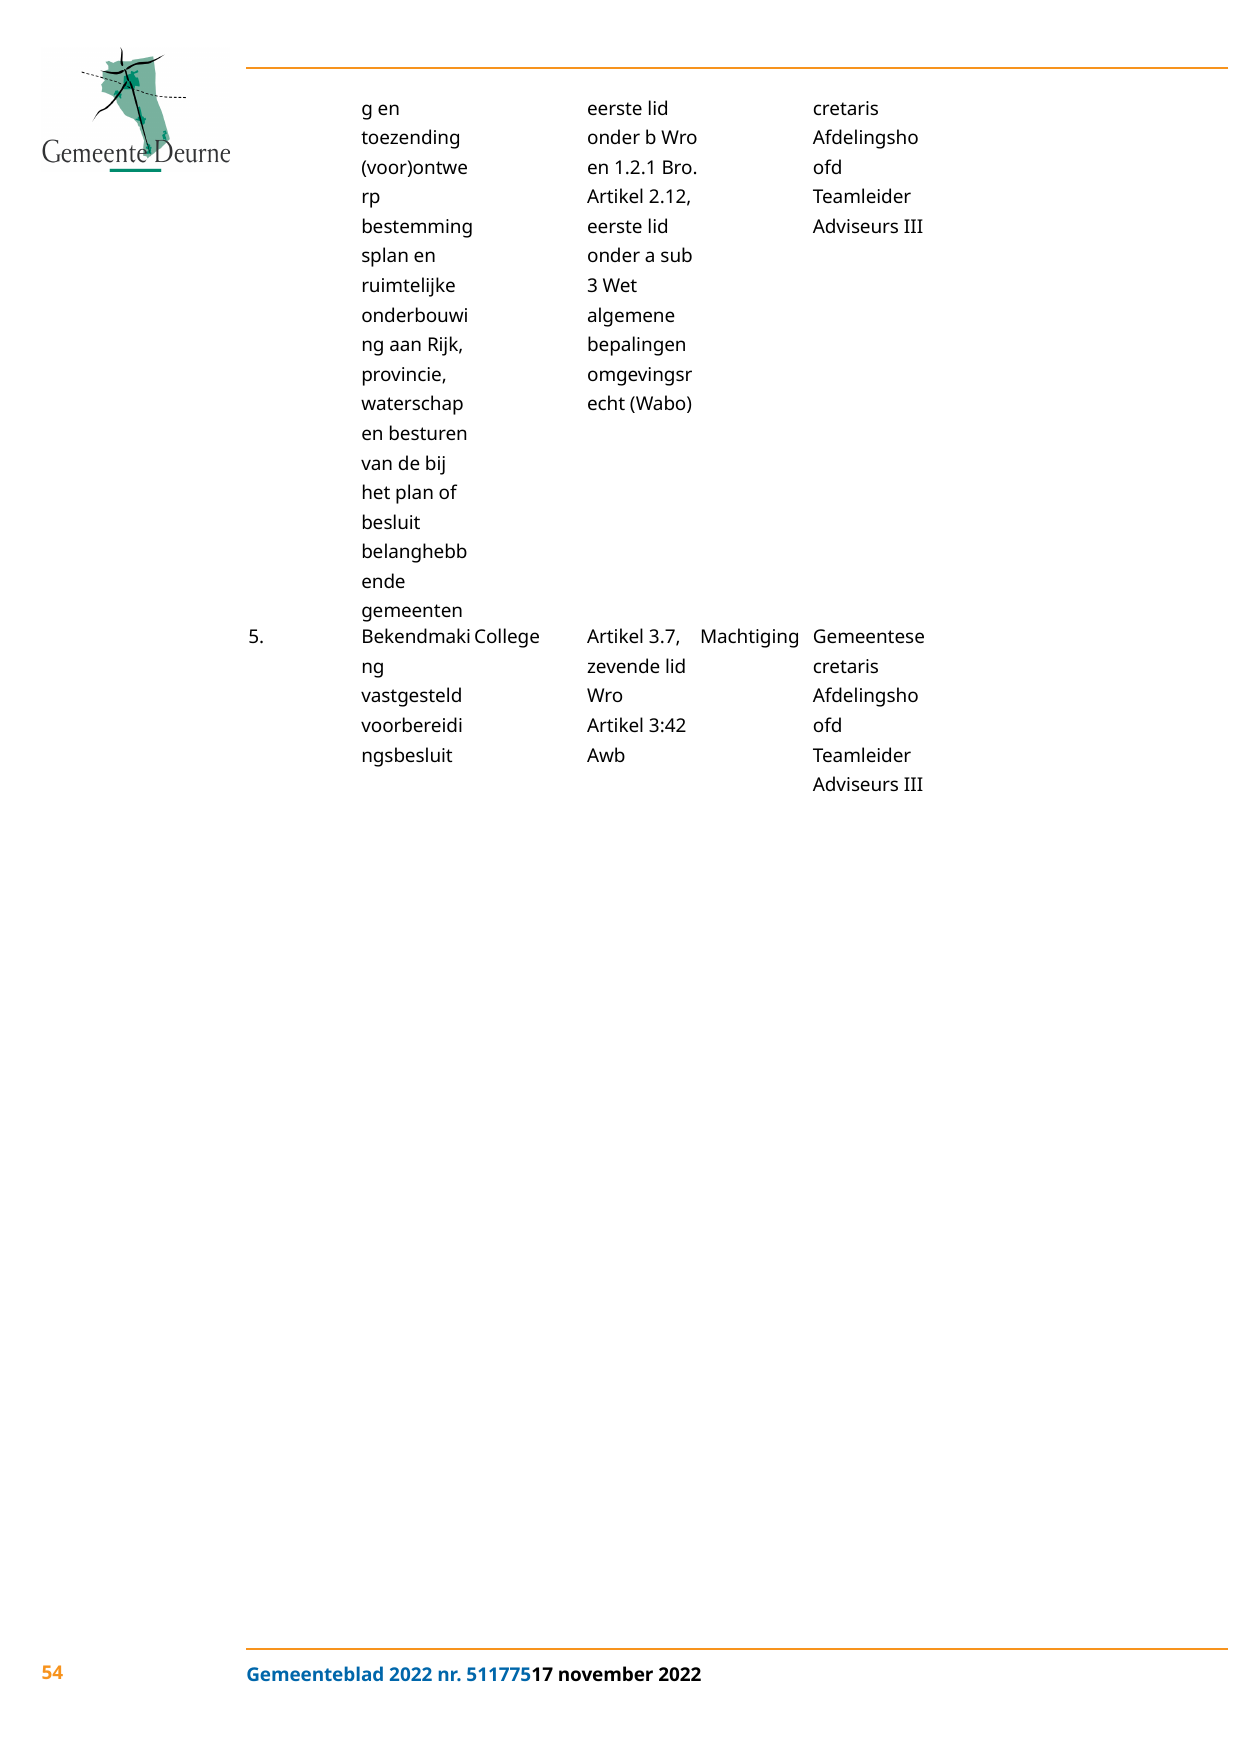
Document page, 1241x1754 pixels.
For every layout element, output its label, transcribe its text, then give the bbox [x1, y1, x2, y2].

table_cell [1039, 95, 1152, 623]
table_cell Artikel 3.7, zevende lid Wro Artikel 3:42 Awb [587, 624, 700, 797]
table_cell Gemeentesecretaris Afdelingshoofd Teamleider Adviseurs III [813, 624, 926, 797]
table_cell [700, 95, 813, 623]
table_cell [248, 95, 361, 623]
table_cell College [474, 624, 587, 797]
table_cell g en toezending (voor)ontwerp bestemmingsplan en ruimtelijke onderbouwing aan Rijk, provincie, waterschap en besturen van de bij het plan of besluit belanghebbende gemeenten [361, 95, 474, 623]
table_cell [474, 95, 587, 623]
table_cell cretaris Afdelingshoofd Teamleider Adviseurs III [813, 95, 926, 623]
table_cell [926, 624, 1038, 797]
table_cell 5. [248, 624, 361, 797]
table_cell Machtiging [700, 624, 813, 797]
table_cell Bekendmaking vastgesteld voorbereidingsbesluit [361, 624, 474, 797]
table_cell eerste lid onder b Wro en 1.2.1 Bro. Artikel 2.12, eerste lid onder a sub 3 Wet algemene bepalingen omgevingsrecht (Wabo) [587, 95, 700, 623]
table_cell [926, 95, 1038, 623]
picture [41, 47, 231, 172]
table_cell [1039, 624, 1152, 797]
